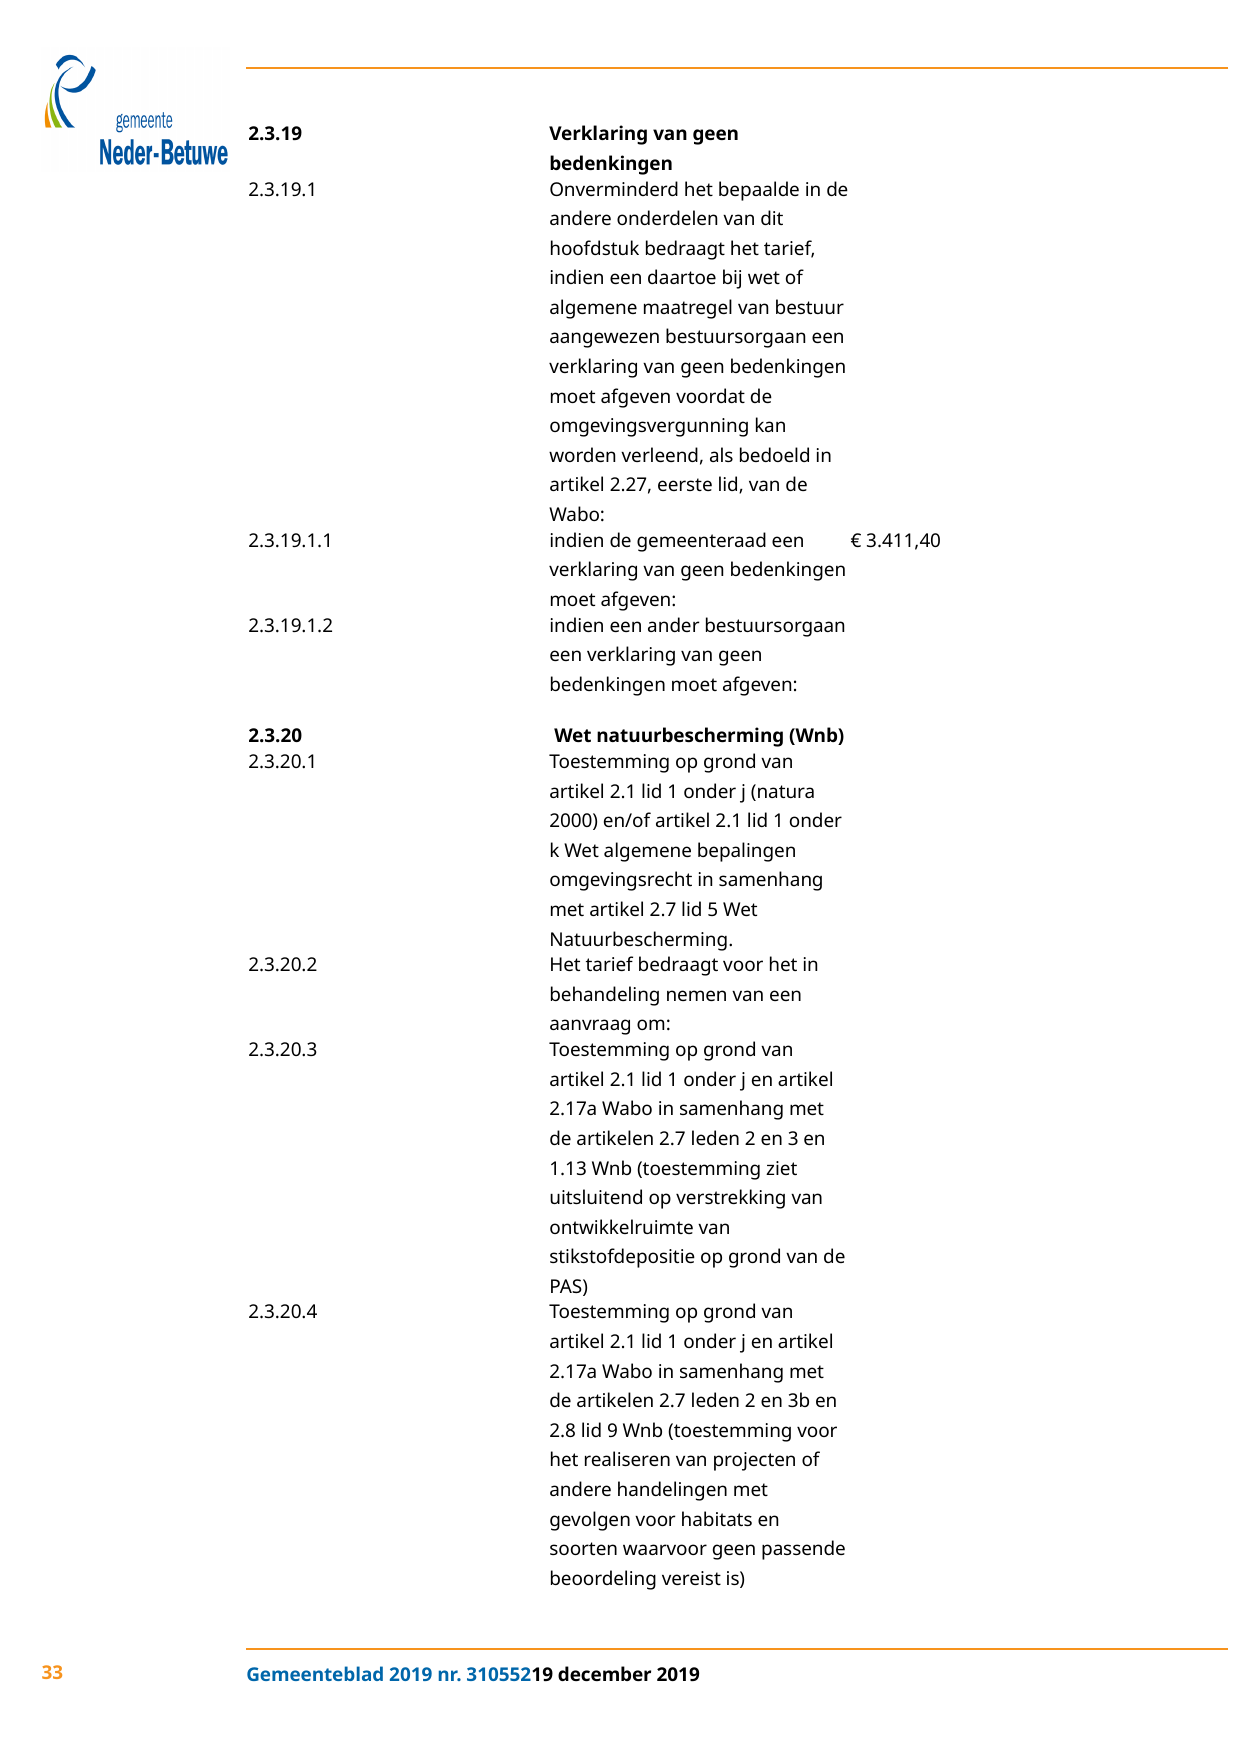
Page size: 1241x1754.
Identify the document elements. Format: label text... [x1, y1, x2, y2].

table_cell [850, 176, 1152, 527]
table_cell [850, 612, 1152, 697]
table_cell Het tarief bedraagt voor het in behandeling nemen van een aanvraag om: [549, 951, 850, 1036]
table_cell Wet natuurbescherming (Wnb) [549, 723, 850, 748]
table_cell 2.3.20.4 [248, 1299, 549, 1591]
table_cell [850, 121, 1152, 176]
table_cell Toestemming op grond van artikel 2.1 lid 1 onder j (natura 2000) en/of artikel 2.1 lid 1 onder k Wet algemene bepalingen omgevingsrecht in samenhang met artikel 2.7 lid 5 Wet Natuurbescherming. [549, 748, 850, 951]
table_cell 2.3.19.1.1 [248, 527, 549, 612]
table_cell € 3.411,40 [850, 527, 1152, 612]
table_cell Toestemming op grond van artikel 2.1 lid 1 onder j en artikel 2.17a Wabo in samenhang met de artikelen 2.7 leden 2 en 3 en 1.13 Wnb (toestemming ziet uitsluitend op verstrekking van ontwikkelruimte van stikstofdepositie op grond van de PAS) [549, 1036, 850, 1299]
table_cell 2.3.20.3 [248, 1036, 549, 1299]
table_cell [248, 697, 549, 722]
table_cell 2.3.19 [248, 121, 549, 176]
table_cell 2.3.19.1 [248, 176, 549, 527]
table_cell Onverminderd het bepaalde in de andere onderdelen van dit hoofdstuk bedraagt het tarief, indien een daartoe bij wet of algemene maatregel van bestuur aangewezen bestuursorgaan een verklaring van geen bedenkingen moet afgeven voordat de omgevingsvergunning kan worden verleend, als bedoeld in artikel 2.27, eerste lid, van de Wabo: [549, 176, 850, 527]
table_cell [248, 95, 549, 121]
table_cell [850, 1299, 1152, 1591]
table_cell Toestemming op grond van artikel 2.1 lid 1 onder j en artikel 2.17a Wabo in samenhang met de artikelen 2.7 leden 2 en 3b en 2.8 lid 9 Wnb (toestemming voor het realiseren van projecten of andere handelingen met gevolgen voor habitats en soorten waarvoor geen passende beoordeling vereist is) [549, 1299, 850, 1591]
table_cell [549, 697, 850, 722]
table_cell [850, 723, 1152, 748]
table_cell 2.3.19.1.2 [248, 612, 549, 697]
table_cell [850, 95, 1152, 121]
table_cell [850, 1036, 1152, 1299]
picture [41, 47, 231, 172]
table_cell indien de gemeenteraad een verklaring van geen bedenkingen moet afgeven: [549, 527, 850, 612]
table_cell 2.3.20.2 [248, 951, 549, 1036]
table_cell 2.3.20 [248, 723, 549, 748]
table_cell Verklaring van geen bedenkingen [549, 121, 850, 176]
table_cell 2.3.20.1 [248, 748, 549, 951]
table_cell [850, 748, 1152, 951]
table_cell indien een ander bestuursorgaan een verklaring van geen bedenkingen moet afgeven: [549, 612, 850, 697]
table_cell [850, 951, 1152, 1036]
table_cell [850, 697, 1152, 722]
table_cell [549, 95, 850, 121]
